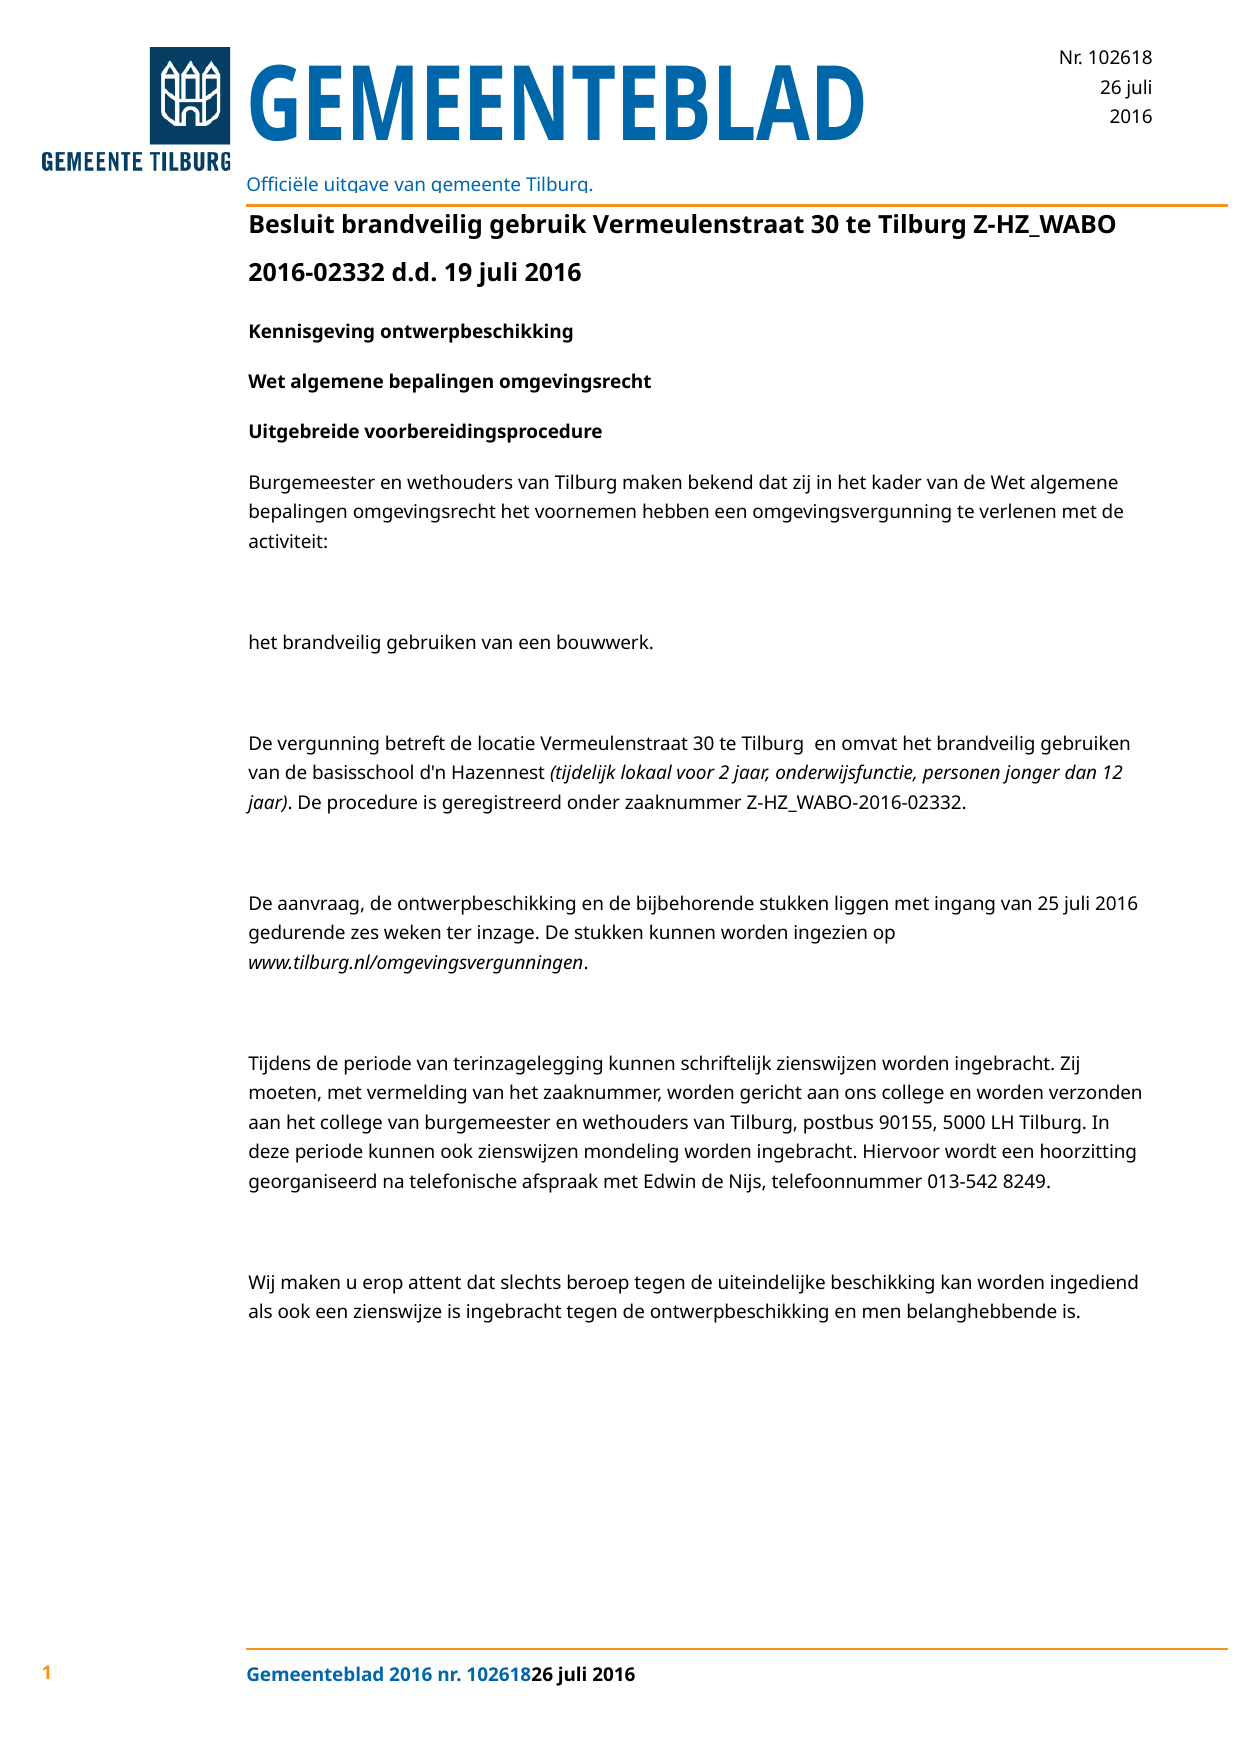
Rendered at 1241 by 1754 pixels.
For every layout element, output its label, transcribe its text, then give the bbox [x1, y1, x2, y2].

text Besluit brandveilig gebruik Vermeulenstraat 30 te Tilburg Z-HZ_WABO 2016-02332 d.d. 19 juli 2016 [248, 207, 1152, 288]
text De vergunning betreft de locatie Vermeulenstraat 30 te Tilburg en omvat het brandveilig gebruiken van de basisschool d'n Hazennest (tijdelijk lokaal voor 2 jaar, onderwijsfunctie, personen jonger dan 12 jaar). De procedure is geregistreerd onder zaaknummer Z-HZ_WABO-2016-02332. [248, 730, 1152, 815]
text Kennisgeving ontwerpbeschikking [248, 318, 1152, 344]
text Uitgebreide voorbereidingsprocedure [248, 419, 1152, 444]
text Tijdens de periode van terinzagelegging kunnen schriftelijk zienswijzen worden ingebracht. Zij moeten, met vermelding van het zaaknummer, worden gericht aan ons college en worden verzonden aan het college van burgemeester en wethouders van Tilburg, postbus 90155, 5000 LH Tilburg. In deze periode kunnen ook zienswijzen mondeling worden ingebracht. Hiervoor wordt een hoorzitting georganiseerd na telefonische afspraak met Edwin de Nijs, telefoonnummer 013-542 8249. [248, 1050, 1152, 1194]
picture [41, 47, 231, 172]
text De aanvraag, de ontwerpbeschikking en de bijbehorende stukken liggen met ingang van 25 juli 2016 gedurende zes weken ter inzage. De stukken kunnen worden ingezien op www.tilburg.nl/omgevingsvergunningen. [248, 890, 1152, 975]
text Wij maken u erop attent dat slechts beroep tegen de uiteindelijke beschikking kan worden ingediend als ook een zienswijze is ingebracht tegen de ontwerpbeschikking en men belanghebbende is. [248, 1269, 1152, 1324]
text Wet algemene bepalingen omgevingsrecht [248, 368, 1152, 394]
text het brandveilig gebruiken van een bouwwerk. [248, 629, 1152, 655]
text Burgemeester en wethouders van Tilburg maken bekend dat zij in het kader van de Wet algemene bepalingen omgevingsrecht het voornemen hebben een omgevingsvergunning te verlenen met de activiteit: [248, 469, 1152, 554]
